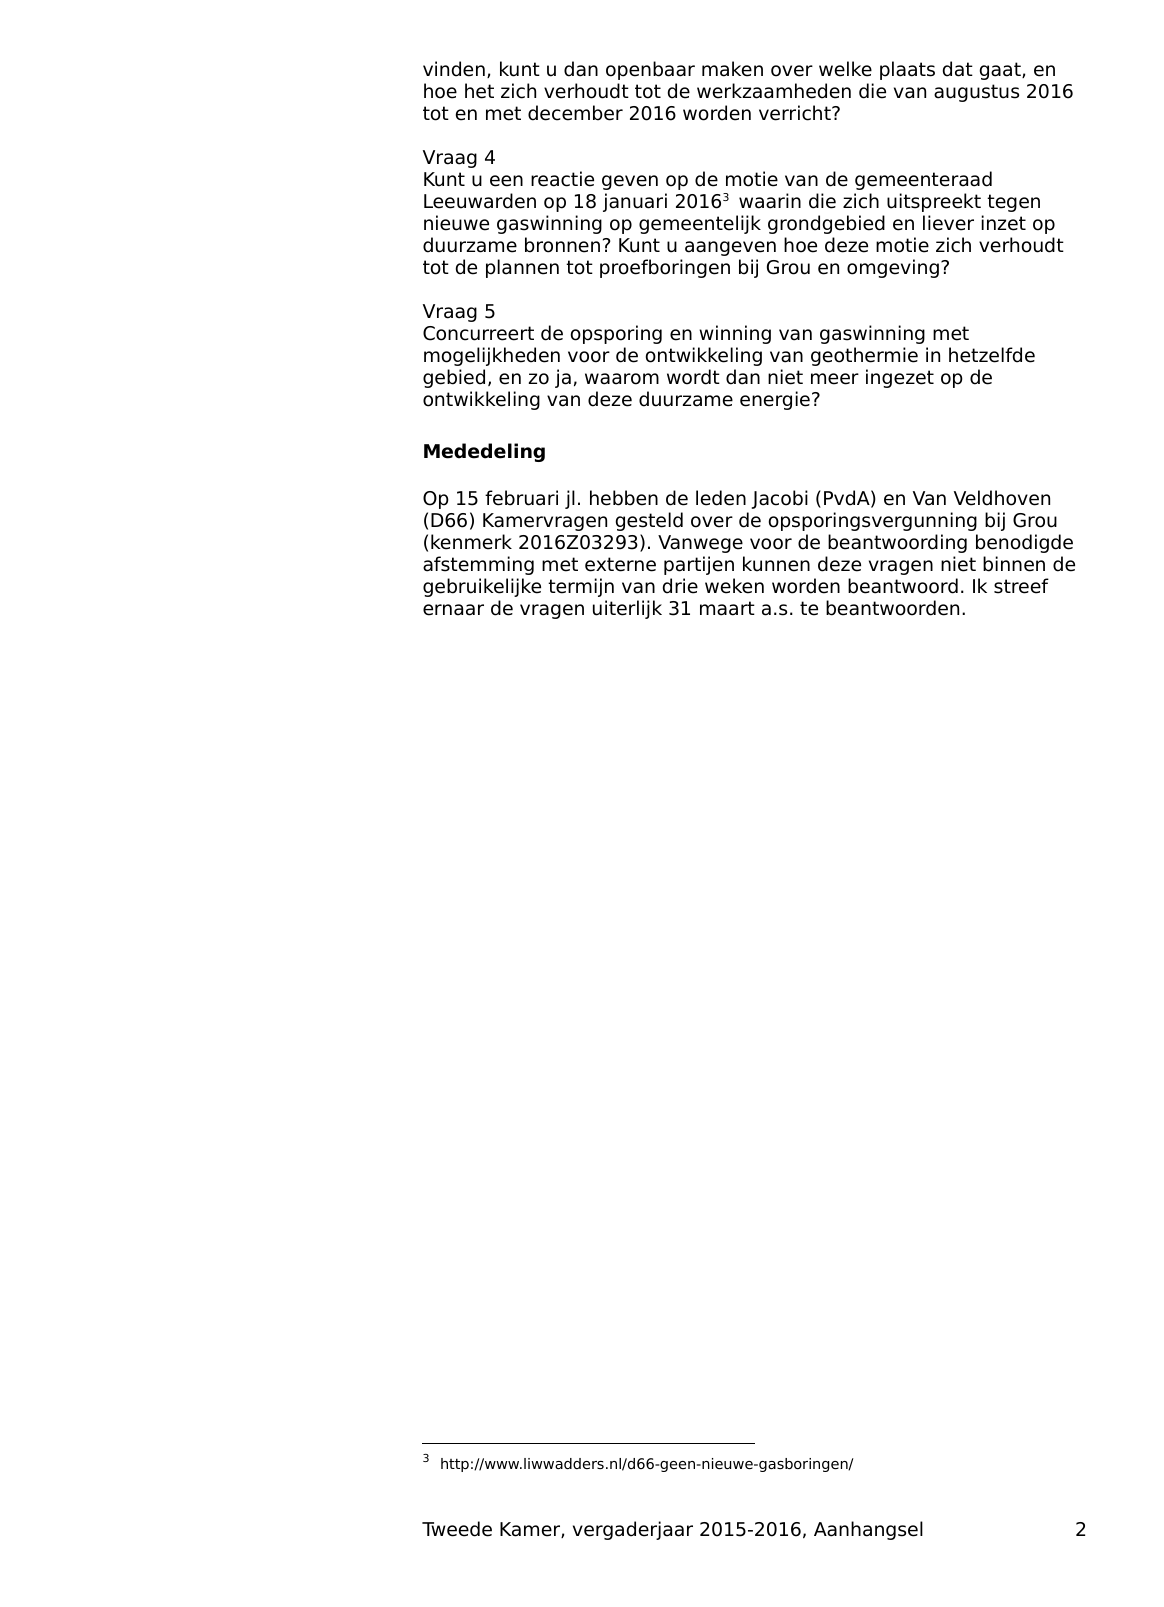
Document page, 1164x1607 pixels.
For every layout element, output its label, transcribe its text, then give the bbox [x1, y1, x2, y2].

text Op 15 februari jl. hebben de leden Jacobi (PvdA) en Van Veldhoven (D66) Kamervragen gesteld over de opsporingsvergunning bij Grou (kenmerk 2016Z03293). Vanwege voor de beantwoording benodigde afstemming met externe partijen kunnen deze vragen niet binnen de gebruikelijke termijn van drie weken worden beantwoord. Ik streef ernaar de vragen uiterlijk 31 maart a.s. te beantwoorden. [422, 488, 1087, 620]
text vinden, kunt u dan openbaar maken over welke plaats dat gaat, en hoe het zich verhoudt tot de werkzaamheden die van augustus 2016 tot en met december 2016 worden verricht? [422, 59, 1087, 125]
text Vraag 5 [422, 301, 1087, 323]
text Kunt u een reactie geven op de motie van de gemeenteraad Leeuwarden op 18 januari 2016 waarin die zich uitspreekt tegen nieuwe gaswinning op gemeentelijk grondgebied en liever inzet op duurzame bronnen? Kunt u aangeven hoe deze motie zich verhoudt tot de plannen tot proefboringen bij Grou en omgeving? [422, 169, 1087, 279]
text Vraag 4 [422, 147, 1087, 169]
text Concurreert de opsporing en winning van gaswinning met mogelijkheden voor de ontwikkeling van geothermie in hetzelfde gebied, en zo ja, waarom wordt dan niet meer ingezet op de ontwikkeling van deze duurzame energie? [422, 323, 1087, 411]
subtitle Mededeling [422, 441, 1087, 463]
text http://www.liwwadders.nl/d66-geen-nieuwe-gasboringen/ [422, 1452, 1087, 1474]
